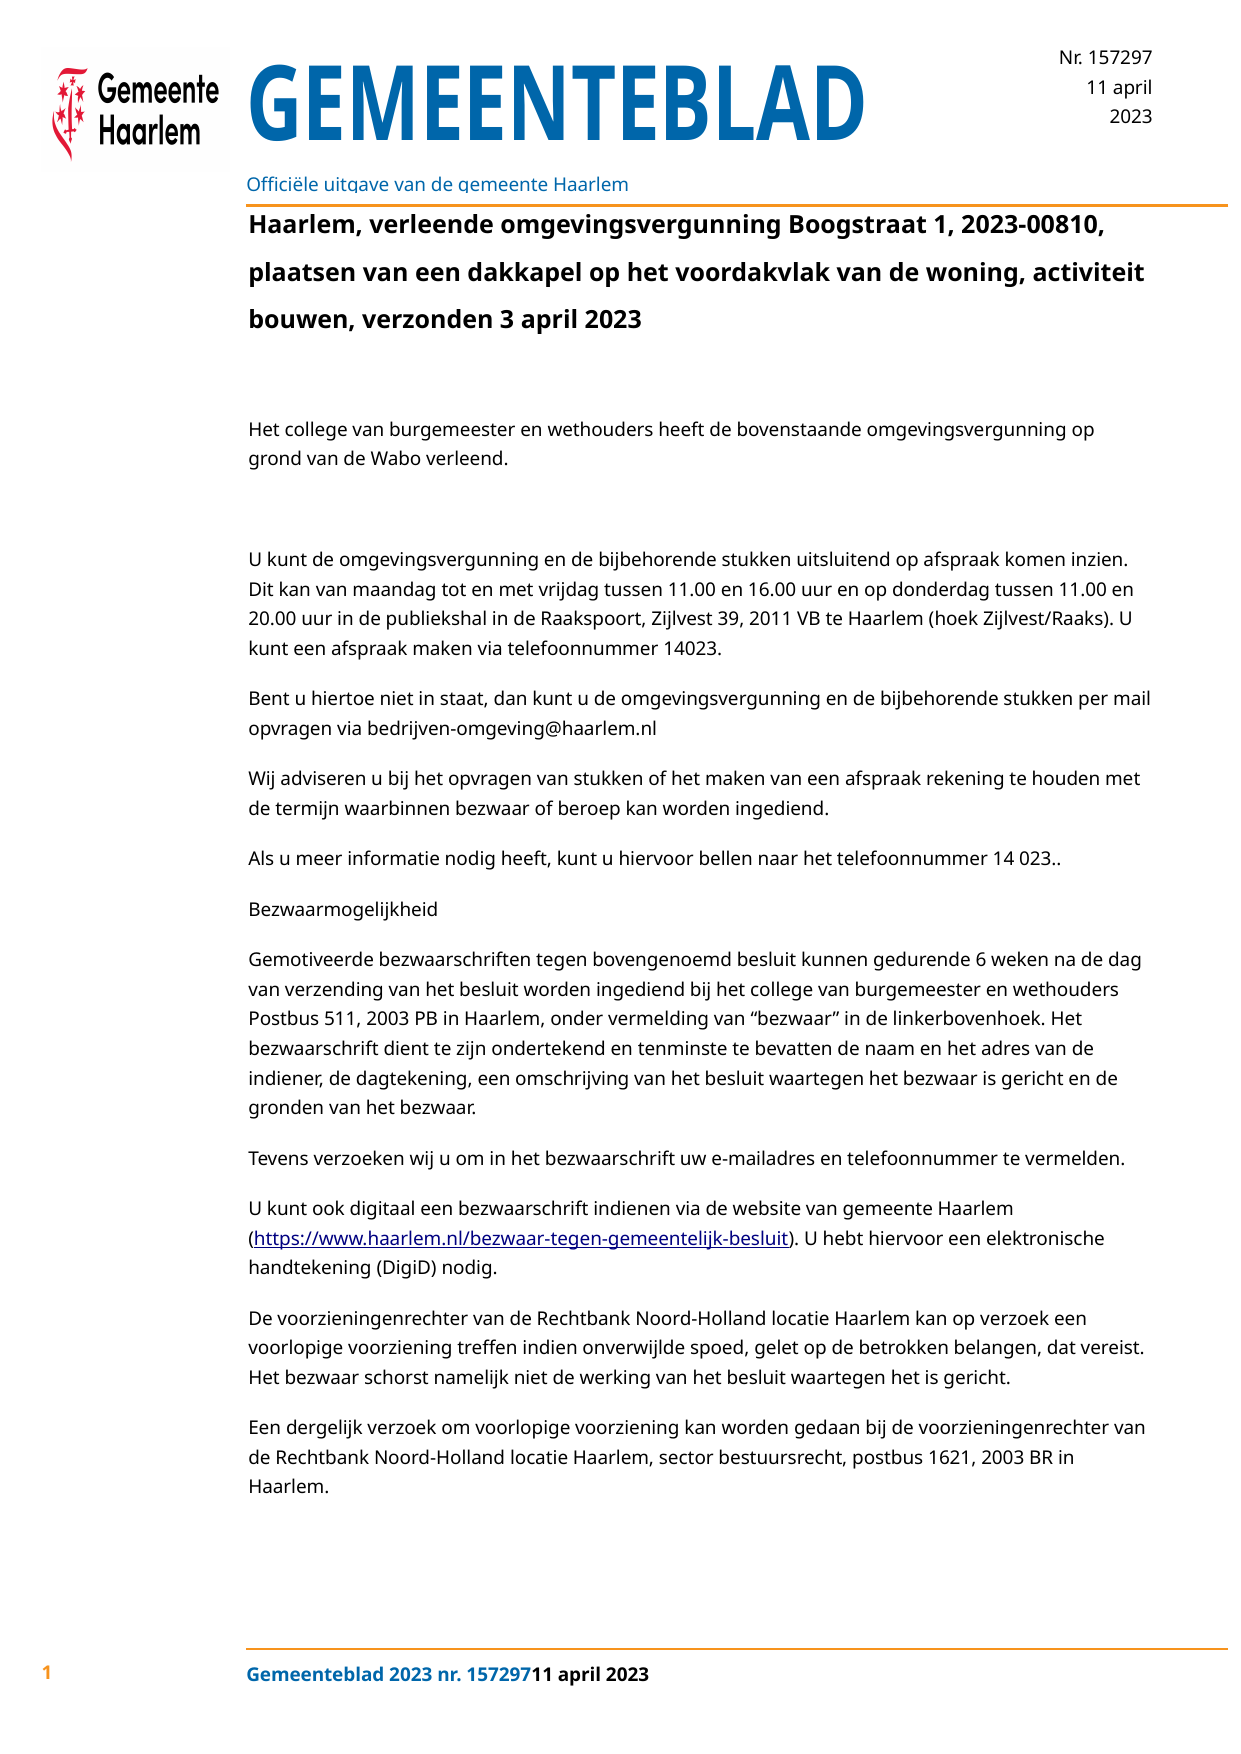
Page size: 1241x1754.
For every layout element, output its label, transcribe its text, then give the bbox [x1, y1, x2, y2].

text Als u meer informatie nodig heeft, kunt u hiervoor bellen naar het telefoonnummer 14 023.. [248, 846, 1152, 871]
text Wij adviseren u bij het opvragen van stukken of het maken van een afspraak rekening te houden met de termijn waarbinnen bezwaar of beroep kan worden ingediend. [248, 766, 1152, 821]
text Gemotiveerde bezwaarschriften tegen bovengenoemd besluit kunnen gedurende 6 weken na de dag van verzending van het besluit worden ingediend bij het college van burgemeester en wethouders Postbus 511, 2003 PB in Haarlem, onder vermelding van “bezwaar” in de linkerbovenhoek. Het bezwaarschrift dient te zijn ondertekend en tenminste te bevatten de naam en het adres van de indiener, de dagtekening, een omschrijving van het besluit waartegen het bezwaar is gericht en de gronden van het bezwaar. [248, 946, 1152, 1120]
text Haarlem, verleende omgevingsvergunning Boogstraat 1, 2023-00810, plaatsen van een dakkapel op het voordakvlak van de woning, activiteit bouwen, verzonden 3 april 2023 [248, 207, 1152, 336]
text Het college van burgemeester en wethouders heeft de bovenstaande omgevingsvergunning op grond van de Wabo verleend. [248, 416, 1152, 471]
text U kunt ook digitaal een bezwaarschrift indienen via de website van gemeente Haarlem (https://www.haarlem.nl/bezwaar-tegen-gemeentelijk-besluit). U hebt hiervoor een elektronische handtekening (DigiD) nodig. [248, 1195, 1152, 1280]
text Bezwaarmogelijkheid [248, 896, 1152, 922]
picture [41, 47, 231, 172]
text Tevens verzoeken wij u om in het bezwaarschrift uw e-mailadres en telefoonnummer te vermelden. [248, 1145, 1152, 1170]
text De voorzieningenrechter van de Rechtbank Noord-Holland locatie Haarlem kan op verzoek een voorlopige voorziening treffen indien onverwijlde spoed, gelet op de betrokken belangen, dat vereist. Het bezwaar schorst namelijk niet de werking van het besluit waartegen het is gericht. [248, 1305, 1152, 1389]
text Bent u hiertoe niet in staat, dan kunt u de omgevingsvergunning en de bijbehorende stukken per mail opvragen via bedrijven-omgeving@haarlem.nl [248, 686, 1152, 741]
text U kunt de omgevingsvergunning en de bijbehorende stukken uitsluitend op afspraak komen inzien. Dit kan van maandag tot en met vrijdag tussen 11.00 en 16.00 uur en op donderdag tussen 11.00 en 20.00 uur in de publiekshal in de Raakspoort, Zijlvest 39, 2011 VB te Haarlem (hoek Zijlvest/Raaks). U kunt een afspraak maken via telefoonnummer 14023. [248, 546, 1152, 661]
text Een dergelijk verzoek om voorlopige voorziening kan worden gedaan bij de voorzieningenrechter van de Rechtbank Noord-Holland locatie Haarlem, sector bestuursrecht, postbus 1621, 2003 BR in Haarlem. [248, 1414, 1152, 1499]
